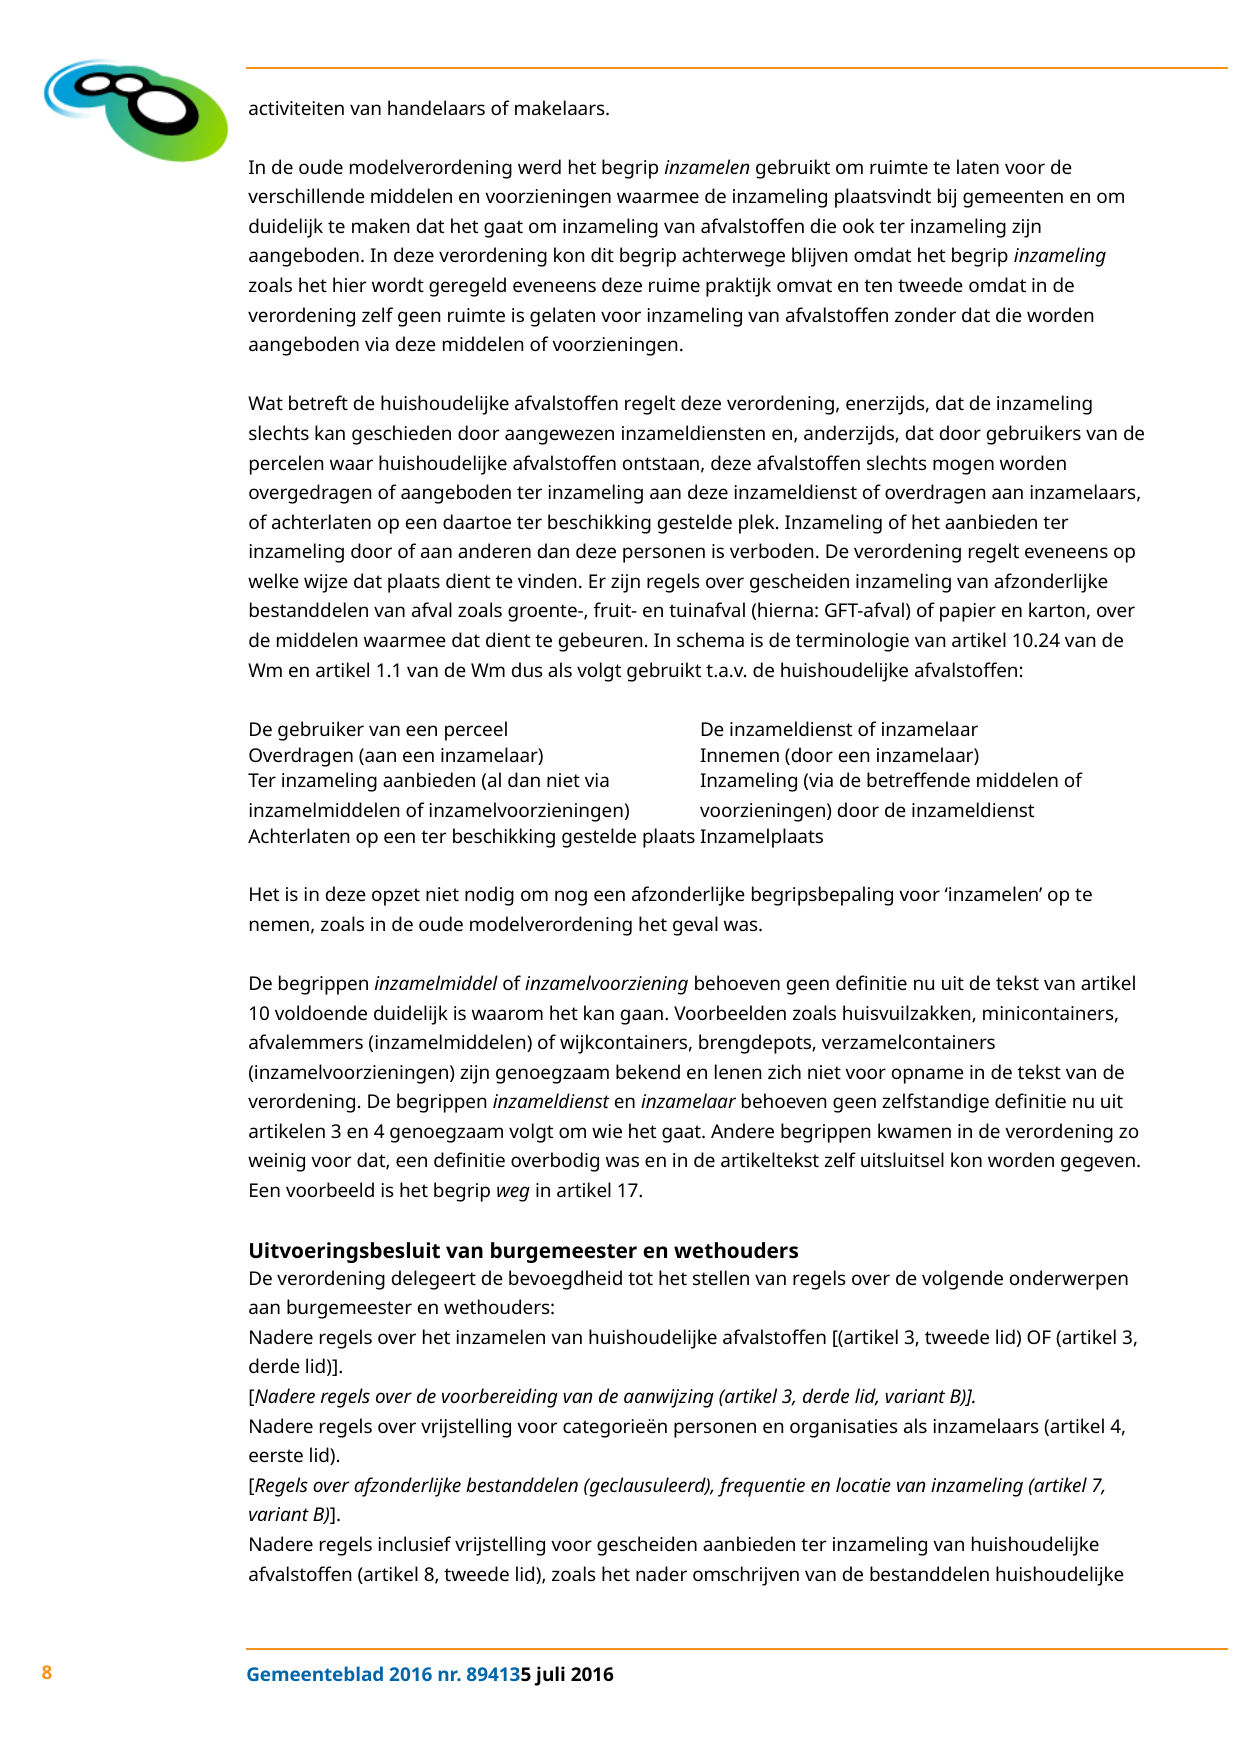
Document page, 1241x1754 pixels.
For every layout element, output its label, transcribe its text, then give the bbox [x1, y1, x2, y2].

table_header De gebruiker van een perceel [248, 716, 700, 742]
text Wat betreft de huishoudelijke afvalstoffen regelt deze verordening, enerzijds, dat de inzameling slechts kan geschieden door aangewezen inzameldiensten en, anderzijds, dat door gebruikers van de percelen waar huishoudelijke afvalstoffen ontstaan, deze afvalstoffen slechts mogen worden overgedragen of aangeboden ter inzameling aan deze inzameldienst of overdragen aan inzamelaars, of achterlaten op een daartoe ter beschikking gestelde plek. Inzameling of het aanbieden ter inzameling door of aan anderen dan deze personen is verboden. De verordening regelt eveneens op welke wijze dat plaats dient te vinden. Er zijn regels over gescheiden inzameling van afzonderlijke bestanddelen van afval zoals groente-, fruit- en tuinafval (hierna: GFT-afval) of papier en karton, over de middelen waarmee dat dient te gebeuren. In schema is de terminologie van artikel 10.24 van de Wm en artikel 1.1 van de Wm dus als volgt gebruikt t.a.v. de huishoudelijke afvalstoffen: [248, 391, 1152, 683]
table_cell Innemen (door een inzamelaar) [700, 742, 1152, 768]
table_cell Achterlaten op een ter beschikking gestelde plaats [248, 823, 700, 849]
text De begrippen inzamelmiddel of inzamelvoorziening behoeven geen definitie nu uit de tekst van artikel 10 voldoende duidelijk is waarom het kan gaan. Voorbeelden zoals huisvuilzakken, minicontainers, afvalemmers (inzamelmiddelen) of wijkcontainers, brengdepots, verzamelcontainers (inzamelvoorzieningen) zijn genoegzaam bekend en lenen zich niet voor opname in de tekst van de verordening. De begrippen inzameldienst en inzamelaar behoeven geen zelfstandige definitie nu uit artikelen 3 en 4 genoegzaam volgt om wie het gaat. Andere begrippen kwamen in de verordening zo weinig voor dat, een definitie overbodig was en in de artikeltekst zelf uitsluitsel kon worden gegeven. Een voorbeeld is het begrip weg in artikel 17. [248, 970, 1152, 1203]
text Het is in deze opzet niet nodig om nog een afzonderlijke begripsbepaling voor ‘inzamelen’ op te nemen, zoals in de oude modelverordening het geval was. [248, 881, 1152, 937]
text Nadere regels over vrijstelling voor categorieën personen en organisaties als inzamelaars (artikel 4, eerste lid). [248, 1413, 1152, 1468]
table_cell Ter inzameling aanbieden (al dan niet via inzamelmiddelen of inzamelvoorzieningen) [248, 768, 700, 823]
text In de oude modelverordening werd het begrip inzamelen gebruikt om ruimte te laten voor de verschillende middelen en voorzieningen waarmee de inzameling plaatsvindt bij gemeenten en om duidelijk te maken dat het gaat om inzameling van afvalstoffen die ook ter inzameling zijn aangeboden. In deze verordening kon dit begrip achterwege blijven omdat het begrip inzameling zoals het hier wordt geregeld eveneens deze ruime praktijk omvat en ten tweede omdat in de verordening zelf geen ruimte is gelaten voor inzameling van afvalstoffen zonder dat die worden aangeboden via deze middelen of voorzieningen. [248, 154, 1152, 357]
text De verordening delegeert de bevoegdheid tot het stellen van regels over de volgende onderwerpen aan burgemeester en wethouders: [248, 1265, 1152, 1320]
table_cell Overdragen (aan een inzamelaar) [248, 742, 700, 768]
text [Nadere regels over de voorbereiding van de aanwijzing (artikel 3, derde lid, variant B)]. [248, 1383, 1152, 1409]
text Nadere regels over het inzamelen van huishoudelijke afvalstoffen [(artikel 3, tweede lid) OF (artikel 3, derde lid)]. [248, 1324, 1152, 1379]
text Nadere regels inclusief vrijstelling voor gescheiden aanbieden ter inzameling van huishoudelijke afvalstoffen (artikel 8, tweede lid), zoals het nader omschrijven van de bestanddelen huishoudelijke [248, 1531, 1152, 1586]
table_cell Inzamelplaats [700, 823, 1152, 849]
table_cell Inzameling (via de betreffende middelen of voorzieningen) door de inzameldienst [700, 768, 1152, 823]
text Uitvoeringsbesluit van burgemeester en wethouders [248, 1236, 1152, 1265]
text activiteiten van handelaars of makelaars. [248, 95, 1152, 121]
table_header De inzameldienst of inzamelaar [700, 716, 1152, 742]
text [Regels over afzonderlijke bestanddelen (geclausuleerd), frequentie en locatie van inzameling (artikel 7, variant B)]. [248, 1472, 1152, 1527]
picture [41, 47, 231, 172]
